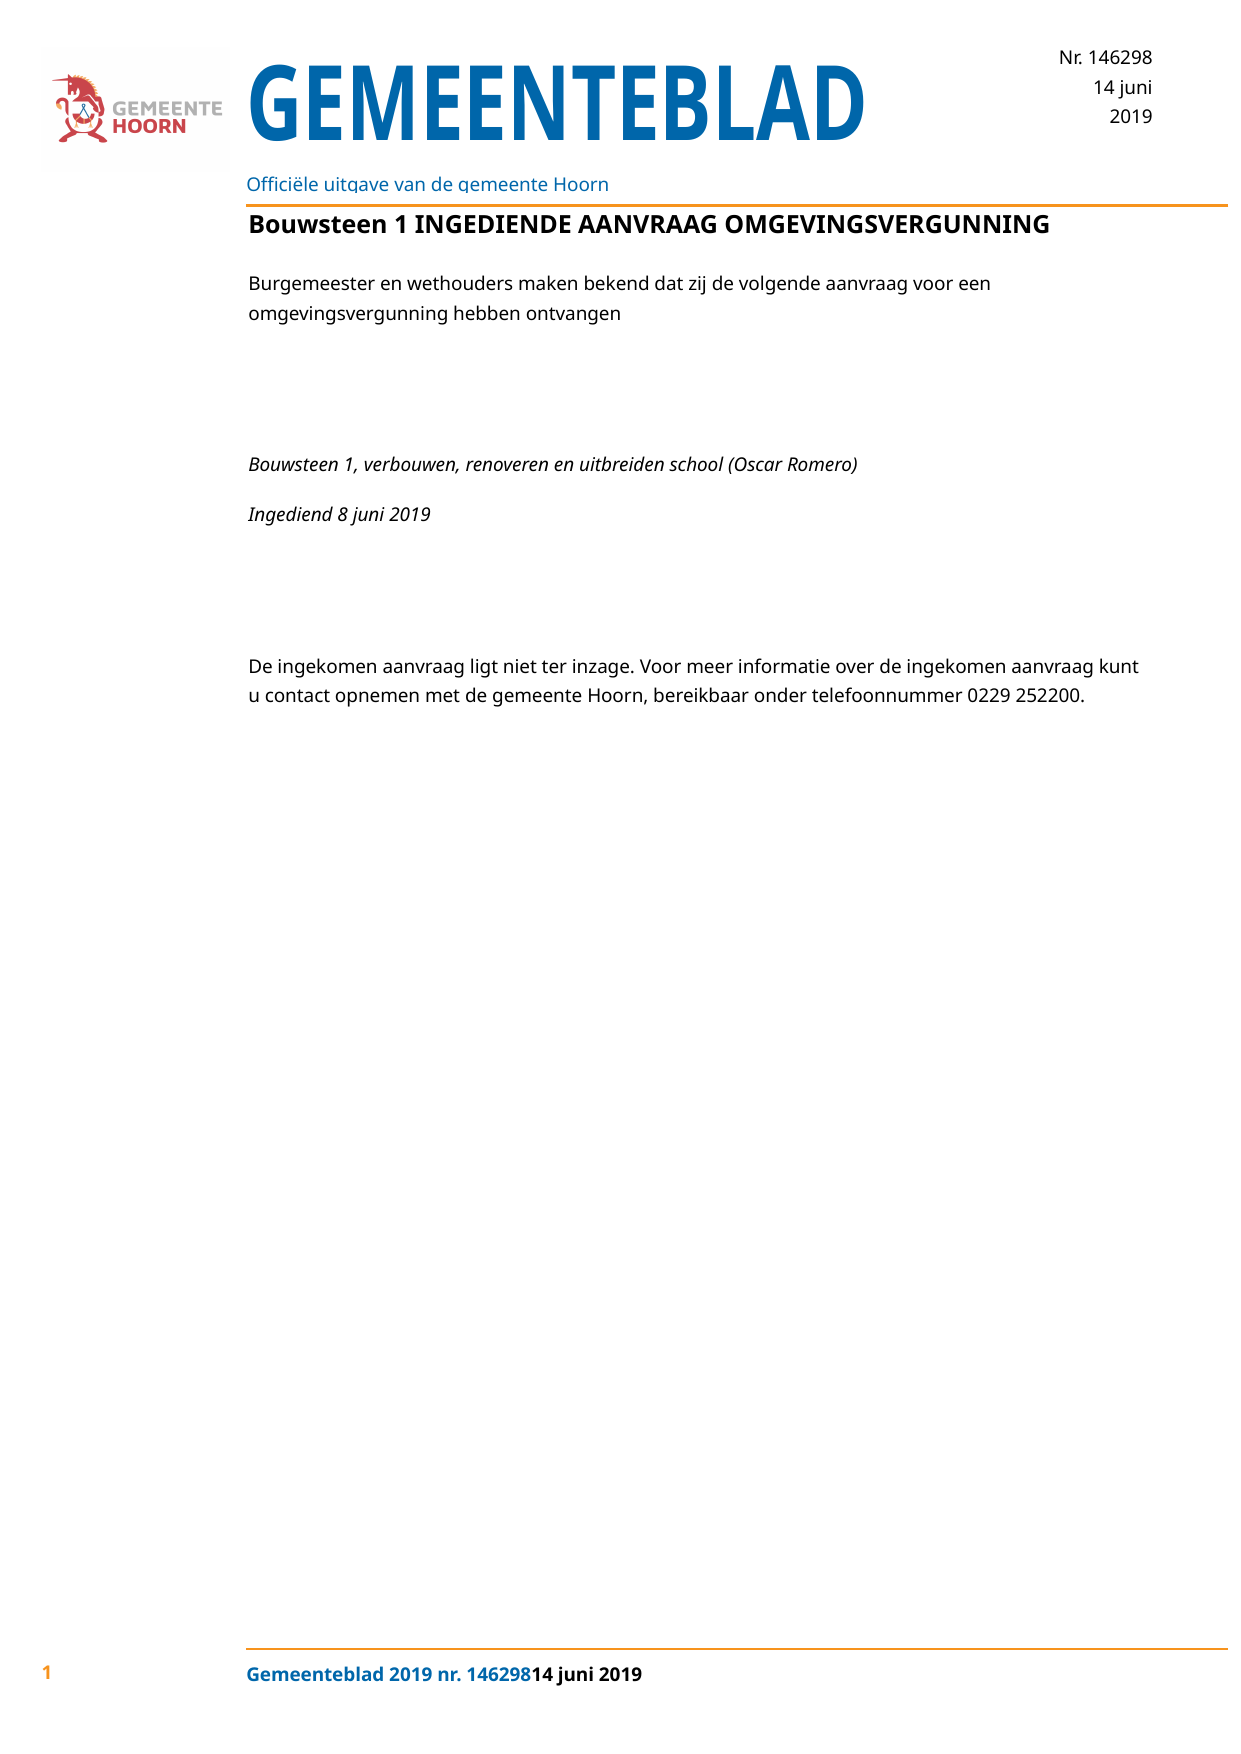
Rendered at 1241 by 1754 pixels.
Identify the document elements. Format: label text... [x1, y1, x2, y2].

text Bouwsteen 1, verbouwen, renoveren en uitbreiden school (Oscar Romero) [248, 451, 1152, 477]
text Burgemeester en wethouders maken bekend dat zij de volgende aanvraag voor een omgevingsvergunning hebben ontvangen [248, 270, 1152, 326]
text Ingediend 8 juni 2019 [248, 502, 1152, 527]
text De ingekomen aanvraag ligt niet ter inzage. Voor meer informatie over de ingekomen aanvraag kunt u contact opnemen met de gemeente Hoorn, bereikbaar onder telefoonnummer 0229 252200. [248, 653, 1152, 708]
text Bouwsteen 1 INGEDIENDE AANVRAAG OMGEVINGSVERGUNNING [248, 207, 1152, 241]
picture [41, 47, 231, 172]
